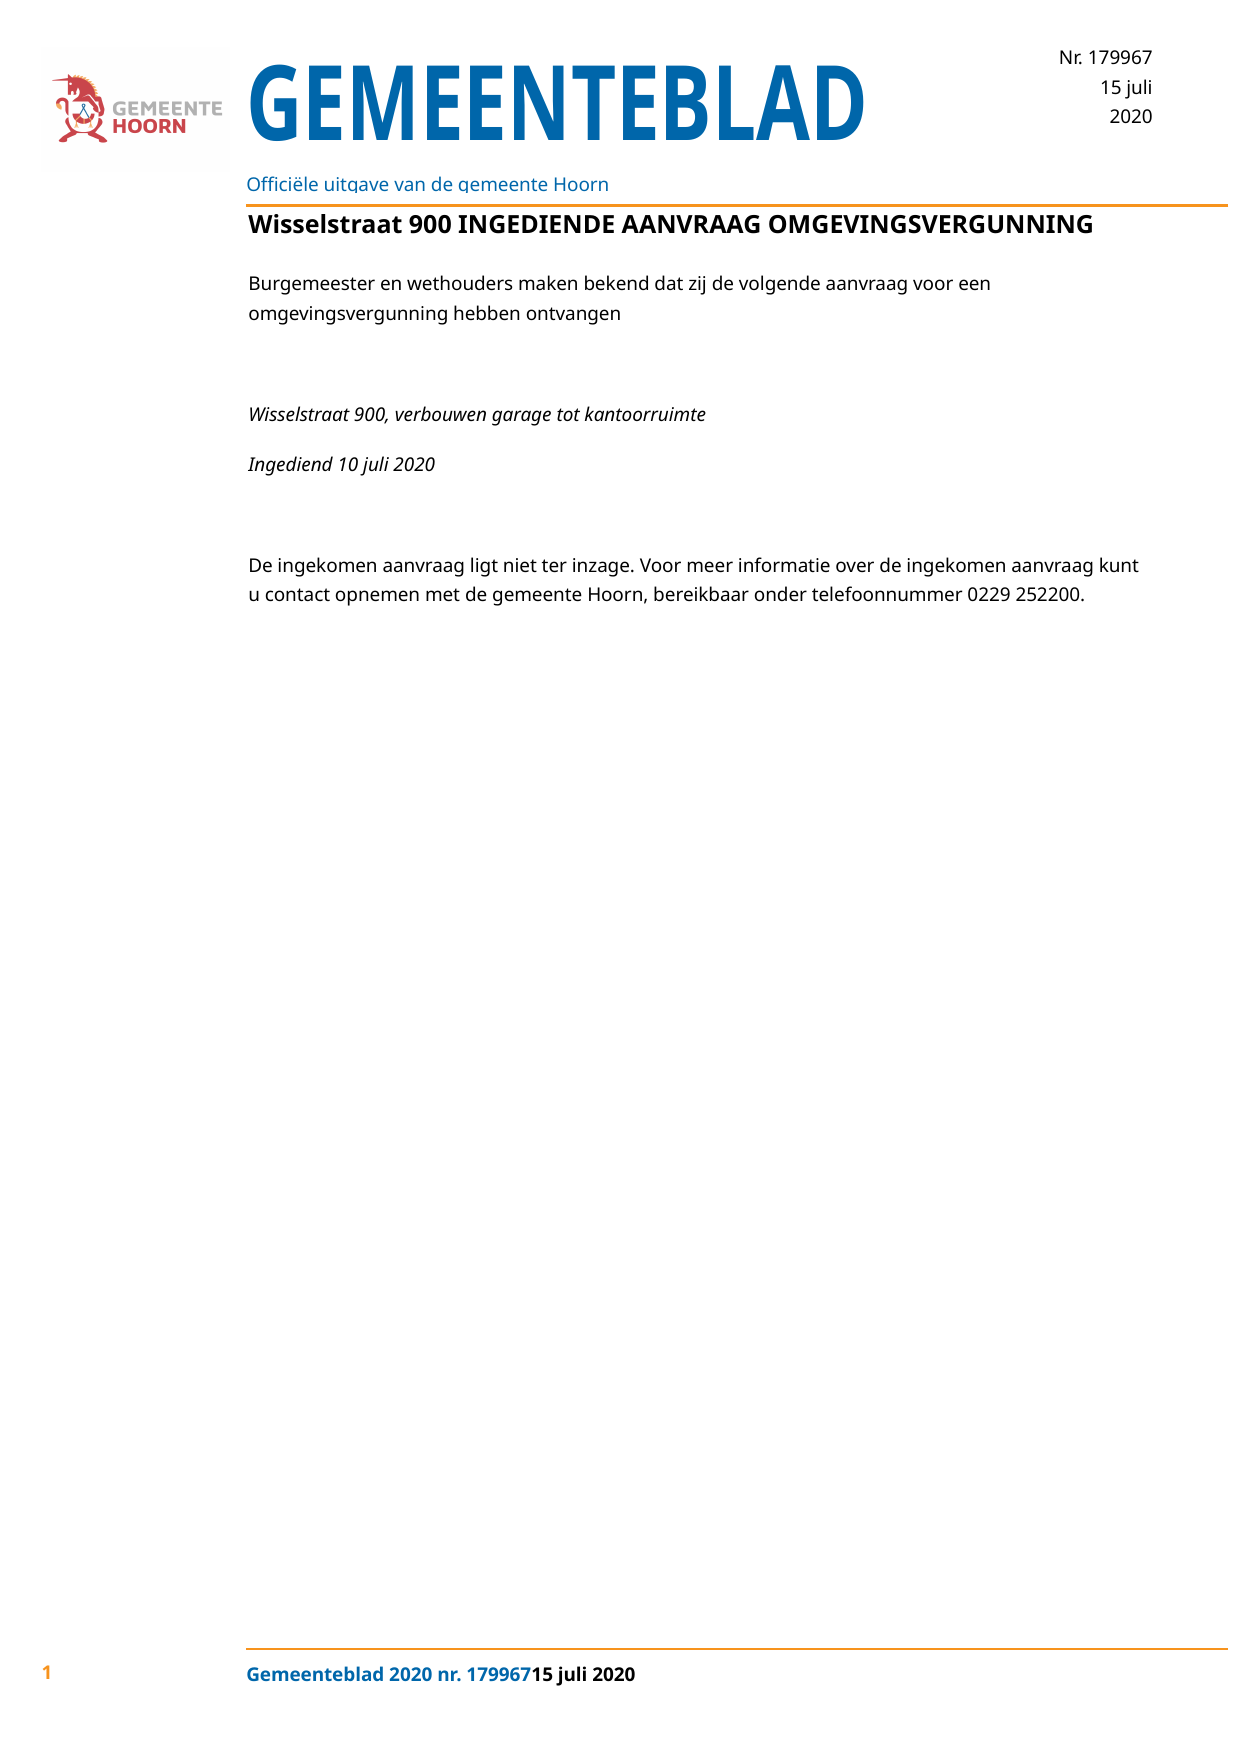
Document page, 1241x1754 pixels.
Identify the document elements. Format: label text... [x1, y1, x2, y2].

text Burgemeester en wethouders maken bekend dat zij de volgende aanvraag voor een omgevingsvergunning hebben ontvangen [248, 270, 1152, 326]
picture [41, 47, 231, 172]
text Wisselstraat 900 INGEDIENDE AANVRAAG OMGEVINGSVERGUNNING [248, 207, 1152, 241]
text De ingekomen aanvraag ligt niet ter inzage. Voor meer informatie over de ingekomen aanvraag kunt u contact opnemen met de gemeente Hoorn, bereikbaar onder telefoonnummer 0229 252200. [248, 552, 1152, 607]
text Ingediend 10 juli 2020 [248, 451, 1152, 477]
text Wisselstraat 900, verbouwen garage tot kantoorruimte [248, 401, 1152, 426]
